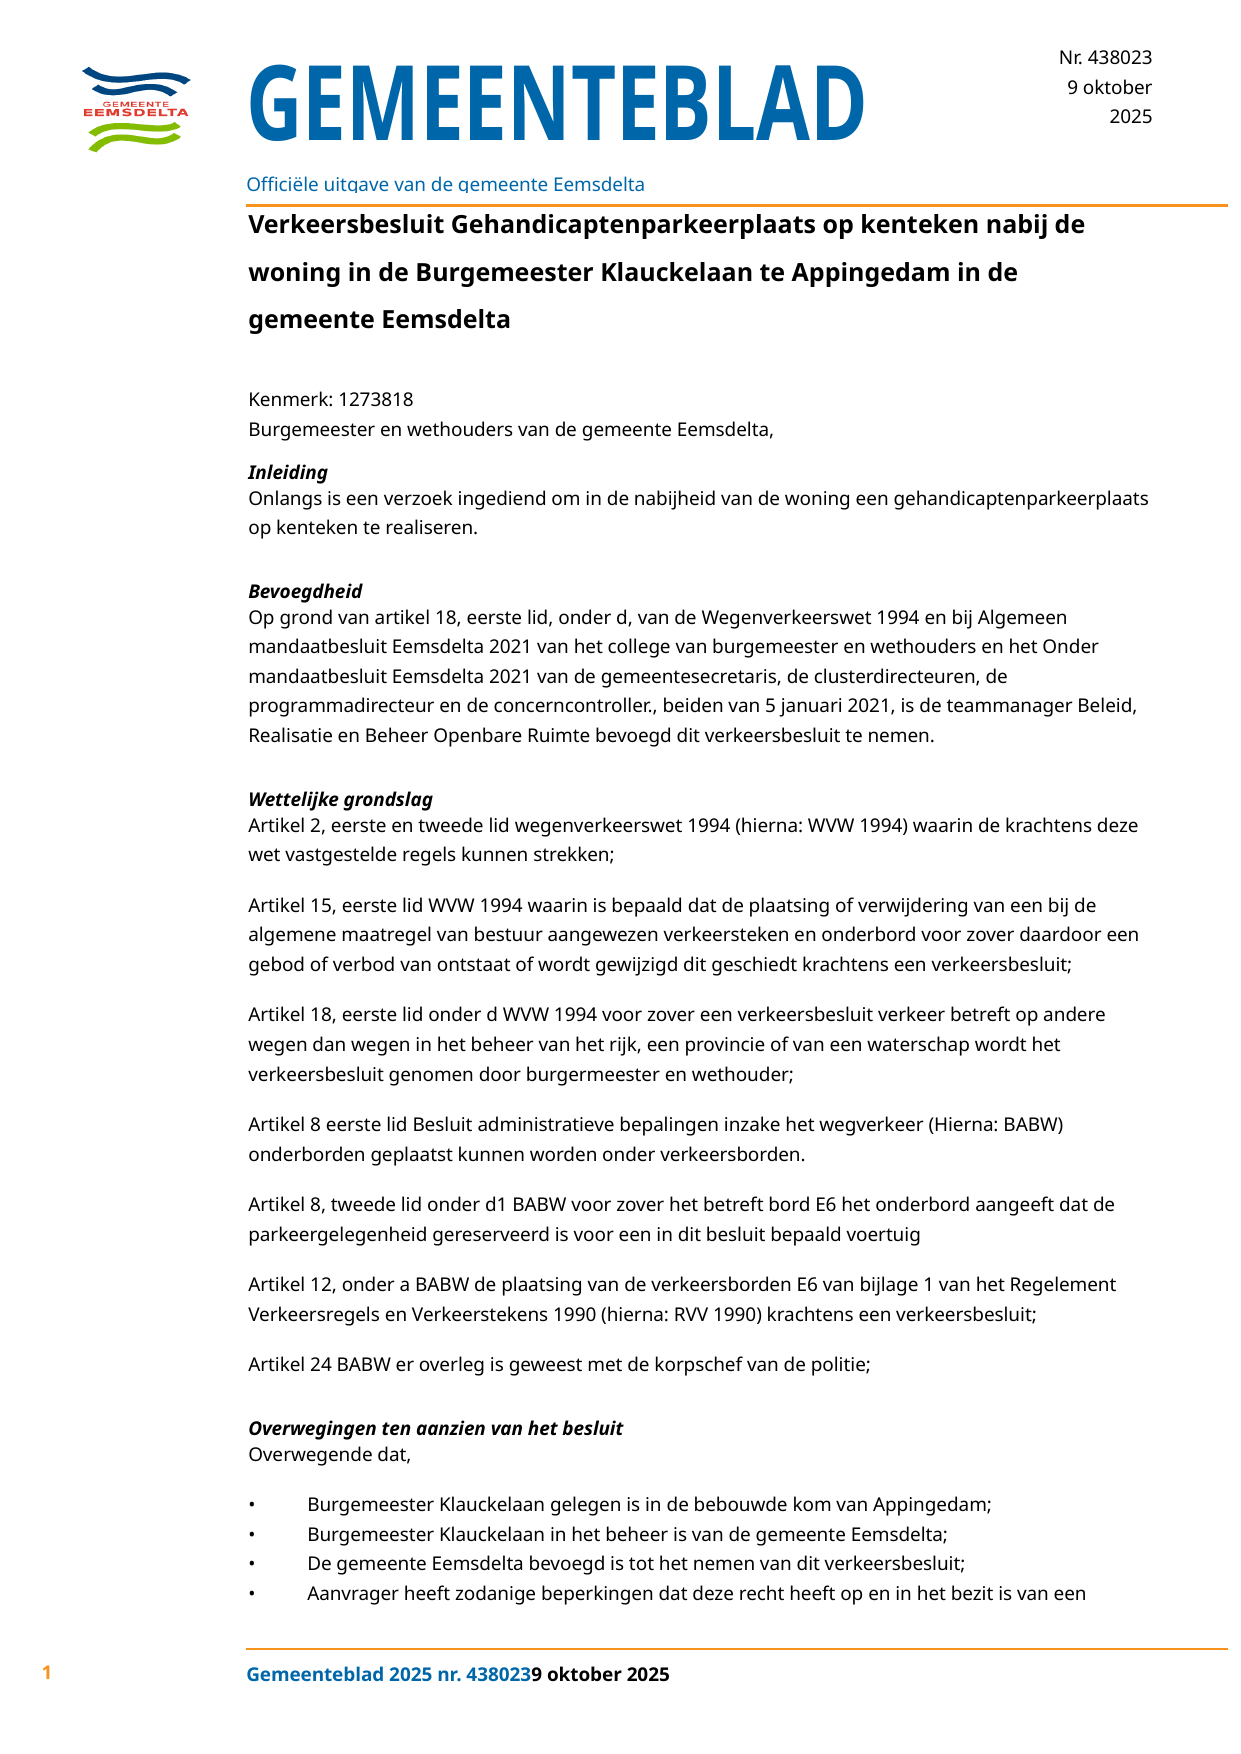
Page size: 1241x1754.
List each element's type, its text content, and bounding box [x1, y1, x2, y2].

text Artikel 8, tweede lid onder d1 BABW voor zover het betreft bord E6 het onderbord aangeeft dat de parkeergelegenheid gereserveerd is voor een in dit besluit bepaald voertuig [248, 1191, 1152, 1246]
list Burgemeester Klauckelaan gelegen is in de bebouwde kom van Appingedam; [248, 1491, 1152, 1517]
text Overwegingen ten aanzien van het besluit [248, 1415, 1152, 1441]
text Overwegende dat, [248, 1441, 1152, 1467]
text Verkeersbesluit Gehandicaptenparkeerplaats op kenteken nabij de woning in de Burgemeester Klauckelaan te Appingedam in de gemeente Eemsdelta [248, 207, 1152, 336]
list De gemeente Eemsdelta bevoegd is tot het nemen van dit verkeersbesluit; [248, 1550, 1152, 1576]
text Artikel 12, onder a BABW de plaatsing van de verkeersborden E6 van bijlage 1 van het Regelement Verkeersregels en Verkeerstekens 1990 (hierna: RVV 1990) krachtens een verkeersbesluit; [248, 1271, 1152, 1326]
list Aanvrager heeft zodanige beperkingen dat deze recht heeft op en in het bezit is van een [248, 1580, 1152, 1606]
text Bevoegdheid [248, 578, 1152, 604]
text Artikel 15, eerste lid WVW 1994 waarin is bepaald dat de plaatsing of verwijdering van een bij de algemene maatregel van bestuur aangewezen verkeersteken en onderbord voor zover daardoor een gebod of verbod van ontstaat of wordt gewijzigd dit geschiedt krachtens een verkeersbesluit; [248, 892, 1152, 977]
list Burgemeester Klauckelaan in het beheer is van de gemeente Eemsdelta; [248, 1521, 1152, 1547]
text Artikel 24 BABW er overleg is geweest met de korpschef van de politie; [248, 1351, 1152, 1377]
text Burgemeester en wethouders van de gemeente Eemsdelta, [248, 416, 1152, 442]
text Inleiding [248, 459, 1152, 485]
text Wettelijke grondslag [248, 786, 1152, 812]
text Artikel 18, eerste lid onder d WVW 1994 voor zover een verkeersbesluit verkeer betreft op andere wegen dan wegen in het beheer van het rijk, een provincie of van een waterschap wordt het verkeersbesluit genomen door burgermeester en wethouder; [248, 1002, 1152, 1086]
text Onlangs is een verzoek ingediend om in de nabijheid van de woning een gehandicaptenparkeerplaats op kenteken te realiseren. [248, 485, 1152, 540]
picture [41, 47, 231, 172]
text Artikel 2, eerste en tweede lid wegenverkeerswet 1994 (hierna: WVW 1994) waarin de krachtens deze wet vastgestelde regels kunnen strekken; [248, 812, 1152, 867]
text Op grond van artikel 18, eerste lid, onder d, van de Wegenverkeerswet 1994 en bij Algemeen mandaatbesluit Eemsdelta 2021 van het college van burgemeester en wethouders en het Onder mandaatbesluit Eemsdelta 2021 van de gemeentesecretaris, de clusterdirecteuren, de programmadirecteur en de concerncontroller., beiden van 5 januari 2021, is de teammanager Beleid, Realisatie en Beheer Openbare Ruimte bevoegd dit verkeersbesluit te nemen. [248, 604, 1152, 748]
text Artikel 8 eerste lid Besluit administratieve bepalingen inzake het wegverkeer (Hierna: BABW) onderborden geplaatst kunnen worden onder verkeersborden. [248, 1111, 1152, 1166]
text Kenmerk: 1273818 [248, 386, 1152, 412]
